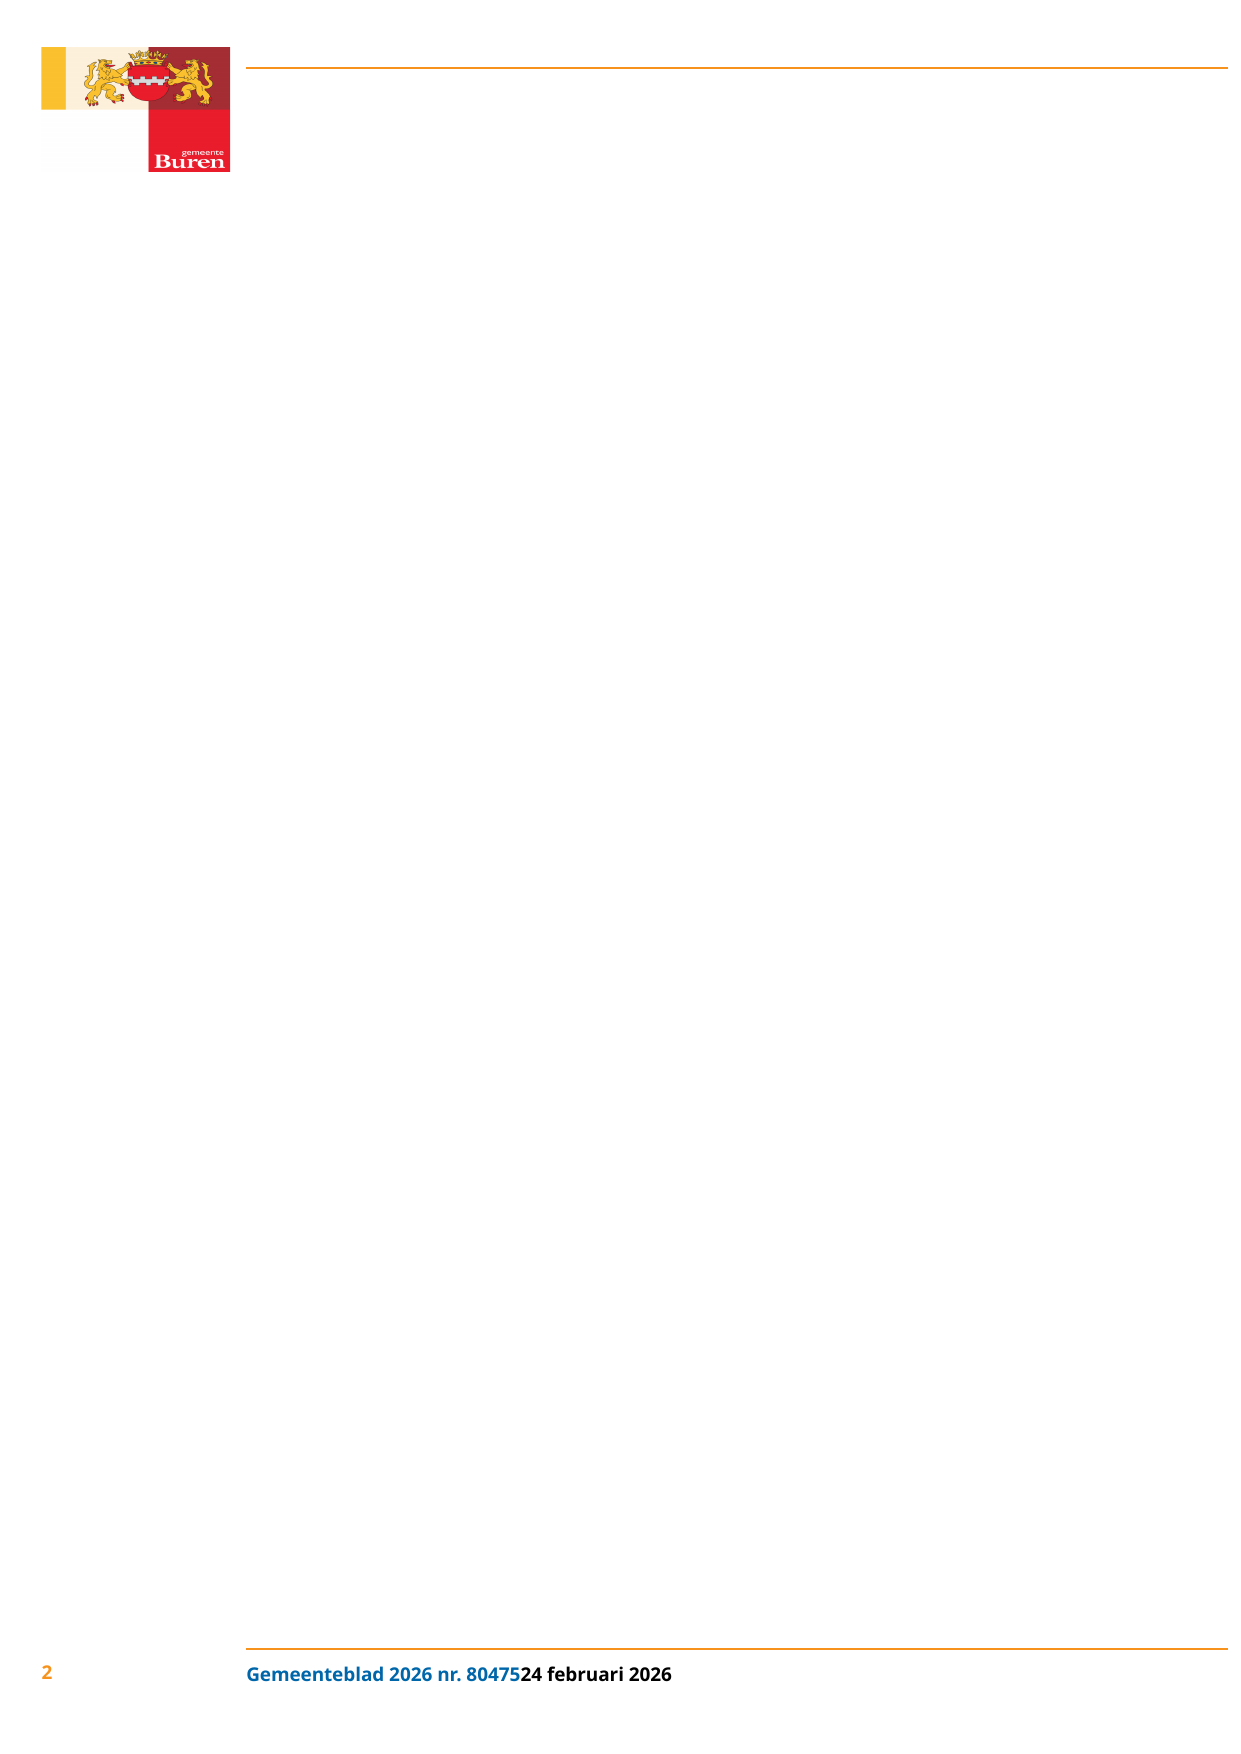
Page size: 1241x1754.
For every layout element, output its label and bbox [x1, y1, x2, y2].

picture [41, 47, 231, 172]
